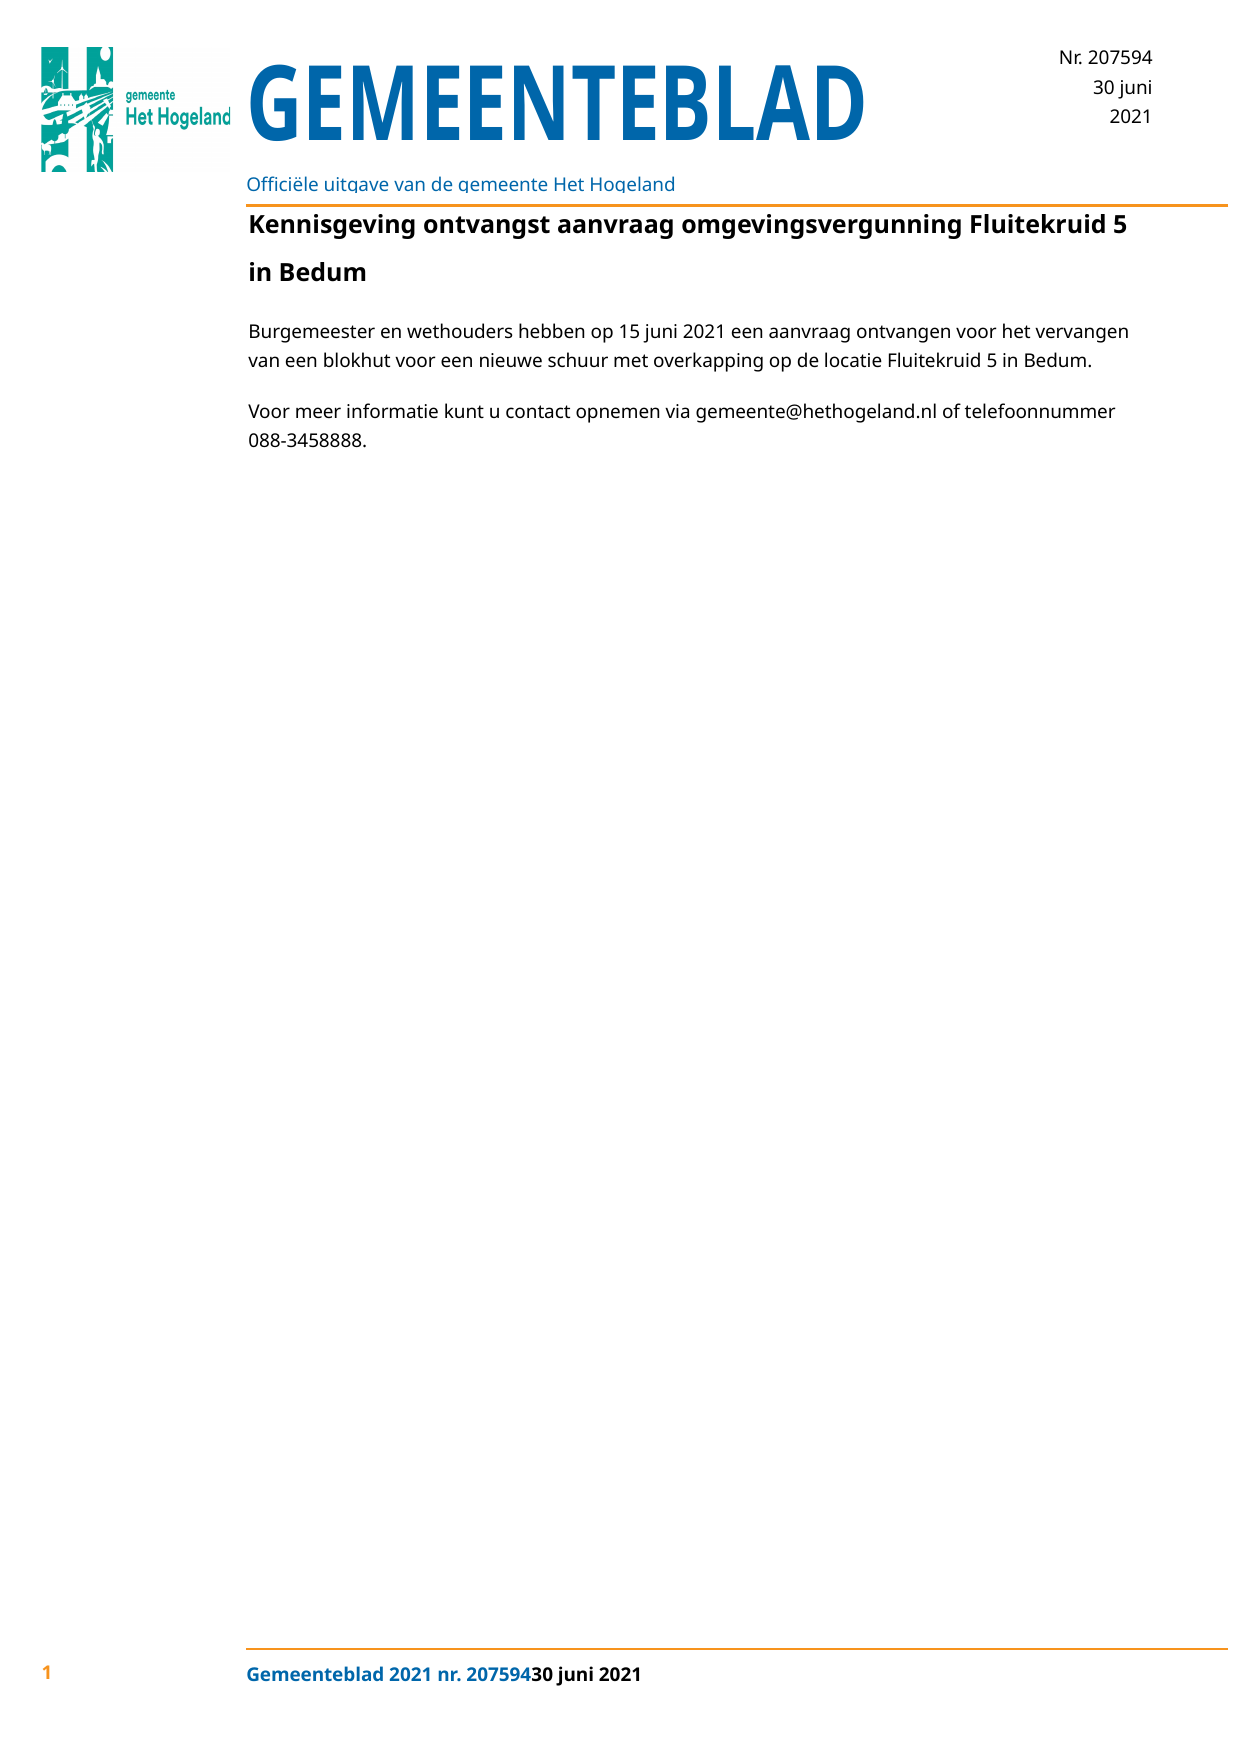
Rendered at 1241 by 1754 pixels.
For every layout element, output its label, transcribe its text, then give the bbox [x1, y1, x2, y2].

text Burgemeester en wethouders hebben op 15 juni 2021 een aanvraag ontvangen voor het vervangen van een blokhut voor een nieuwe schuur met overkapping op de locatie Fluitekruid 5 in Bedum. [248, 318, 1152, 373]
text Voor meer informatie kunt u contact opnemen via gemeente@hethogeland.nl of telefoonnummer 088-3458888. [248, 398, 1152, 453]
text Kennisgeving ontvangst aanvraag omgevingsvergunning Fluitekruid 5 in Bedum [248, 207, 1152, 288]
picture [41, 47, 231, 172]
